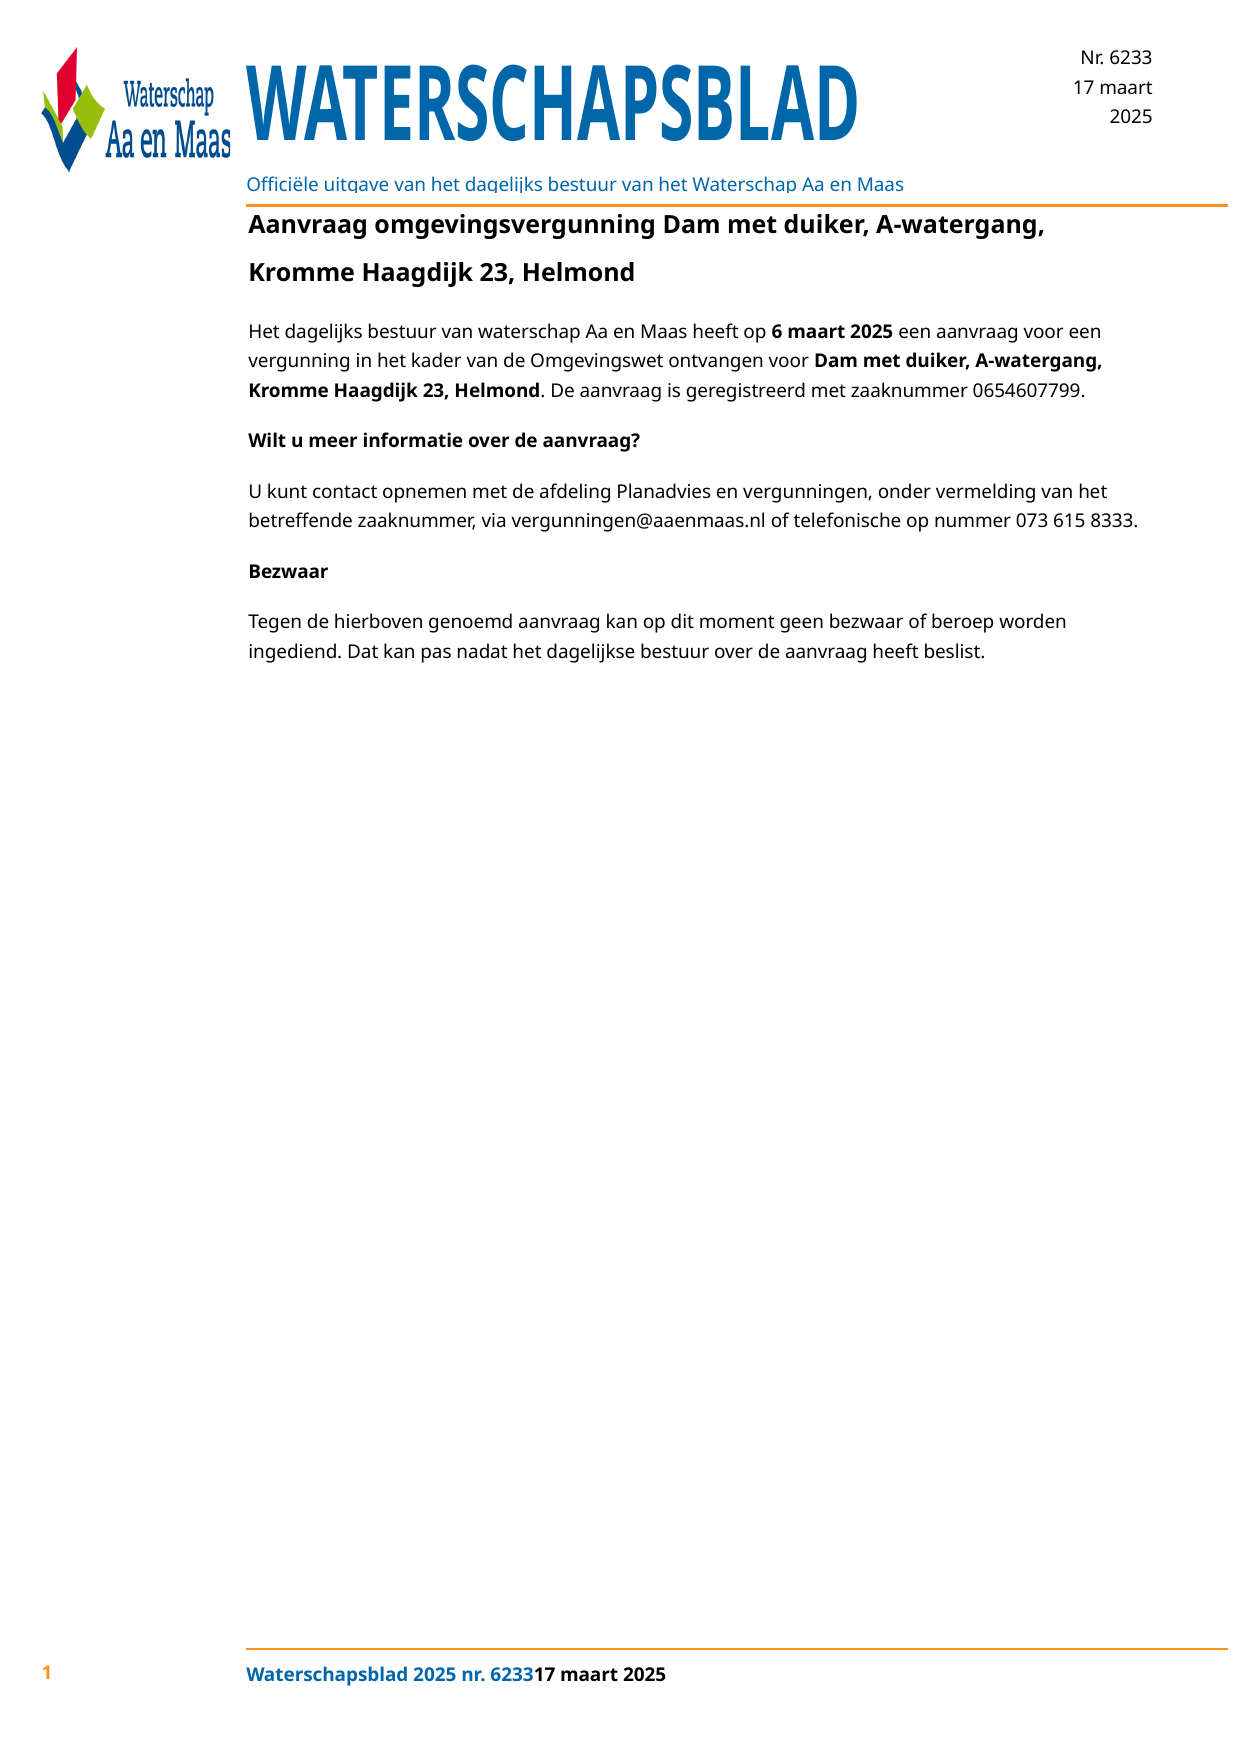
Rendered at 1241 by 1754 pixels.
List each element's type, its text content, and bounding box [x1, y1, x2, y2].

text Bezwaar [248, 558, 1152, 584]
text Wilt u meer informatie over de aanvraag? [248, 427, 1152, 453]
text Aanvraag omgevingsvergunning Dam met duiker, A-watergang, Kromme Haagdijk 23, Helmond [248, 207, 1152, 288]
text Het dagelijks bestuur van waterschap Aa en Maas heeft op 6 maart 2025 een aanvraag voor een vergunning in het kader van de Omgevingswet ontvangen voor Dam met duiker, A-watergang, Kromme Haagdijk 23, Helmond. De aanvraag is geregistreerd met zaaknummer 0654607799. [248, 318, 1152, 403]
picture [41, 47, 231, 172]
text Tegen de hierboven genoemd aanvraag kan op dit moment geen bezwaar of beroep worden ingediend. Dat kan pas nadat het dagelijkse bestuur over de aanvraag heeft beslist. [248, 608, 1152, 664]
text U kunt contact opnemen met de afdeling Planadvies en vergunningen, onder vermelding van het betreffende zaaknummer, via vergunningen@aaenmaas.nl of telefonische op nummer 073 615 8333. [248, 478, 1152, 533]
